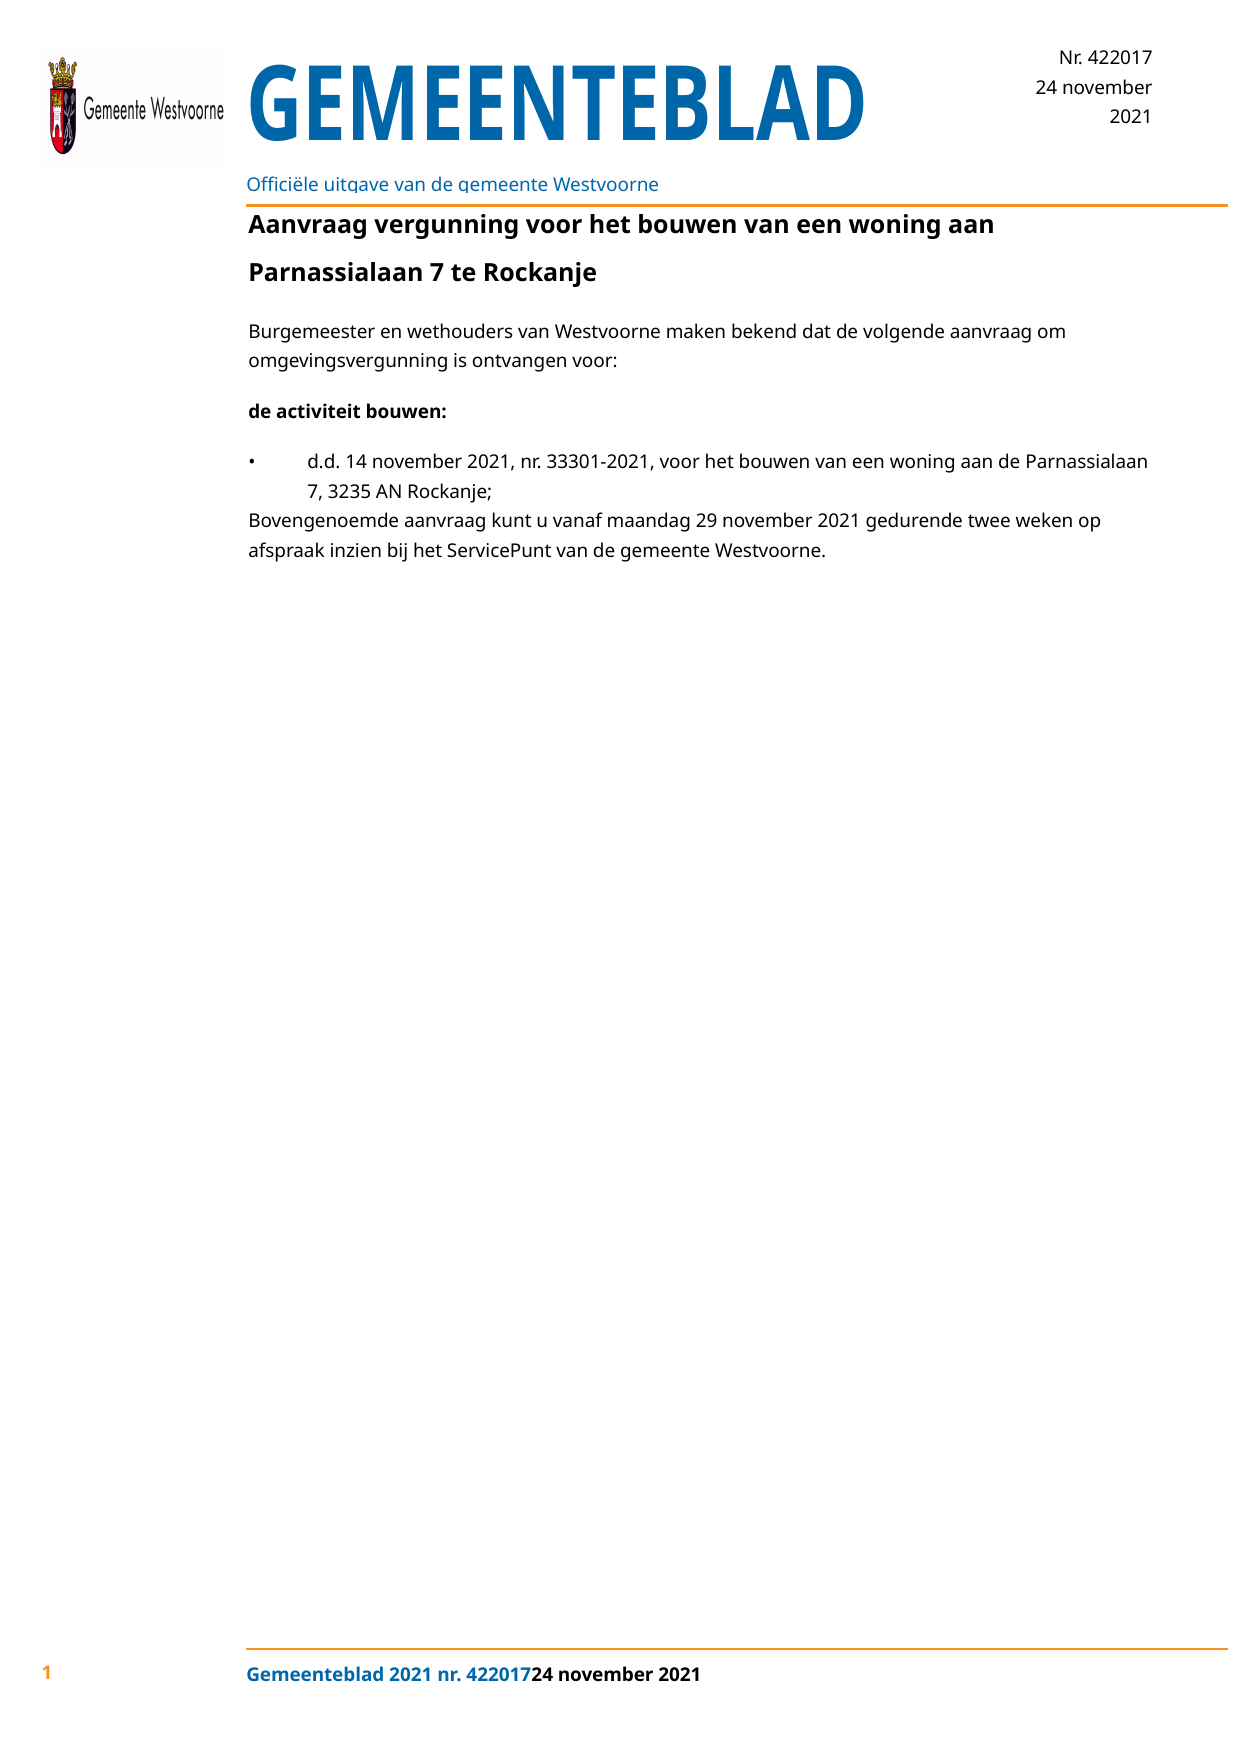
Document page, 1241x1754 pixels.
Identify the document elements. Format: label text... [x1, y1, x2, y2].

text Aanvraag vergunning voor het bouwen van een woning aan Parnassialaan 7 te Rockanje [248, 207, 1152, 288]
text Bovengenoemde aanvraag kunt u vanaf maandag 29 november 2021 gedurende twee weken op afspraak inzien bij het ServicePunt van de gemeente Westvoorne. [248, 507, 1152, 563]
text Burgemeester en wethouders van Westvoorne maken bekend dat de volgende aanvraag om omgevingsvergunning is ontvangen voor: [248, 318, 1152, 373]
text de activiteit bouwen: [248, 398, 1152, 424]
list d.d. 14 november 2021, nr. 33301-2021, voor het bouwen van een woning aan de Parnassialaan 7, 3235 AN Rockanje; [248, 448, 1152, 504]
picture [41, 47, 231, 172]
